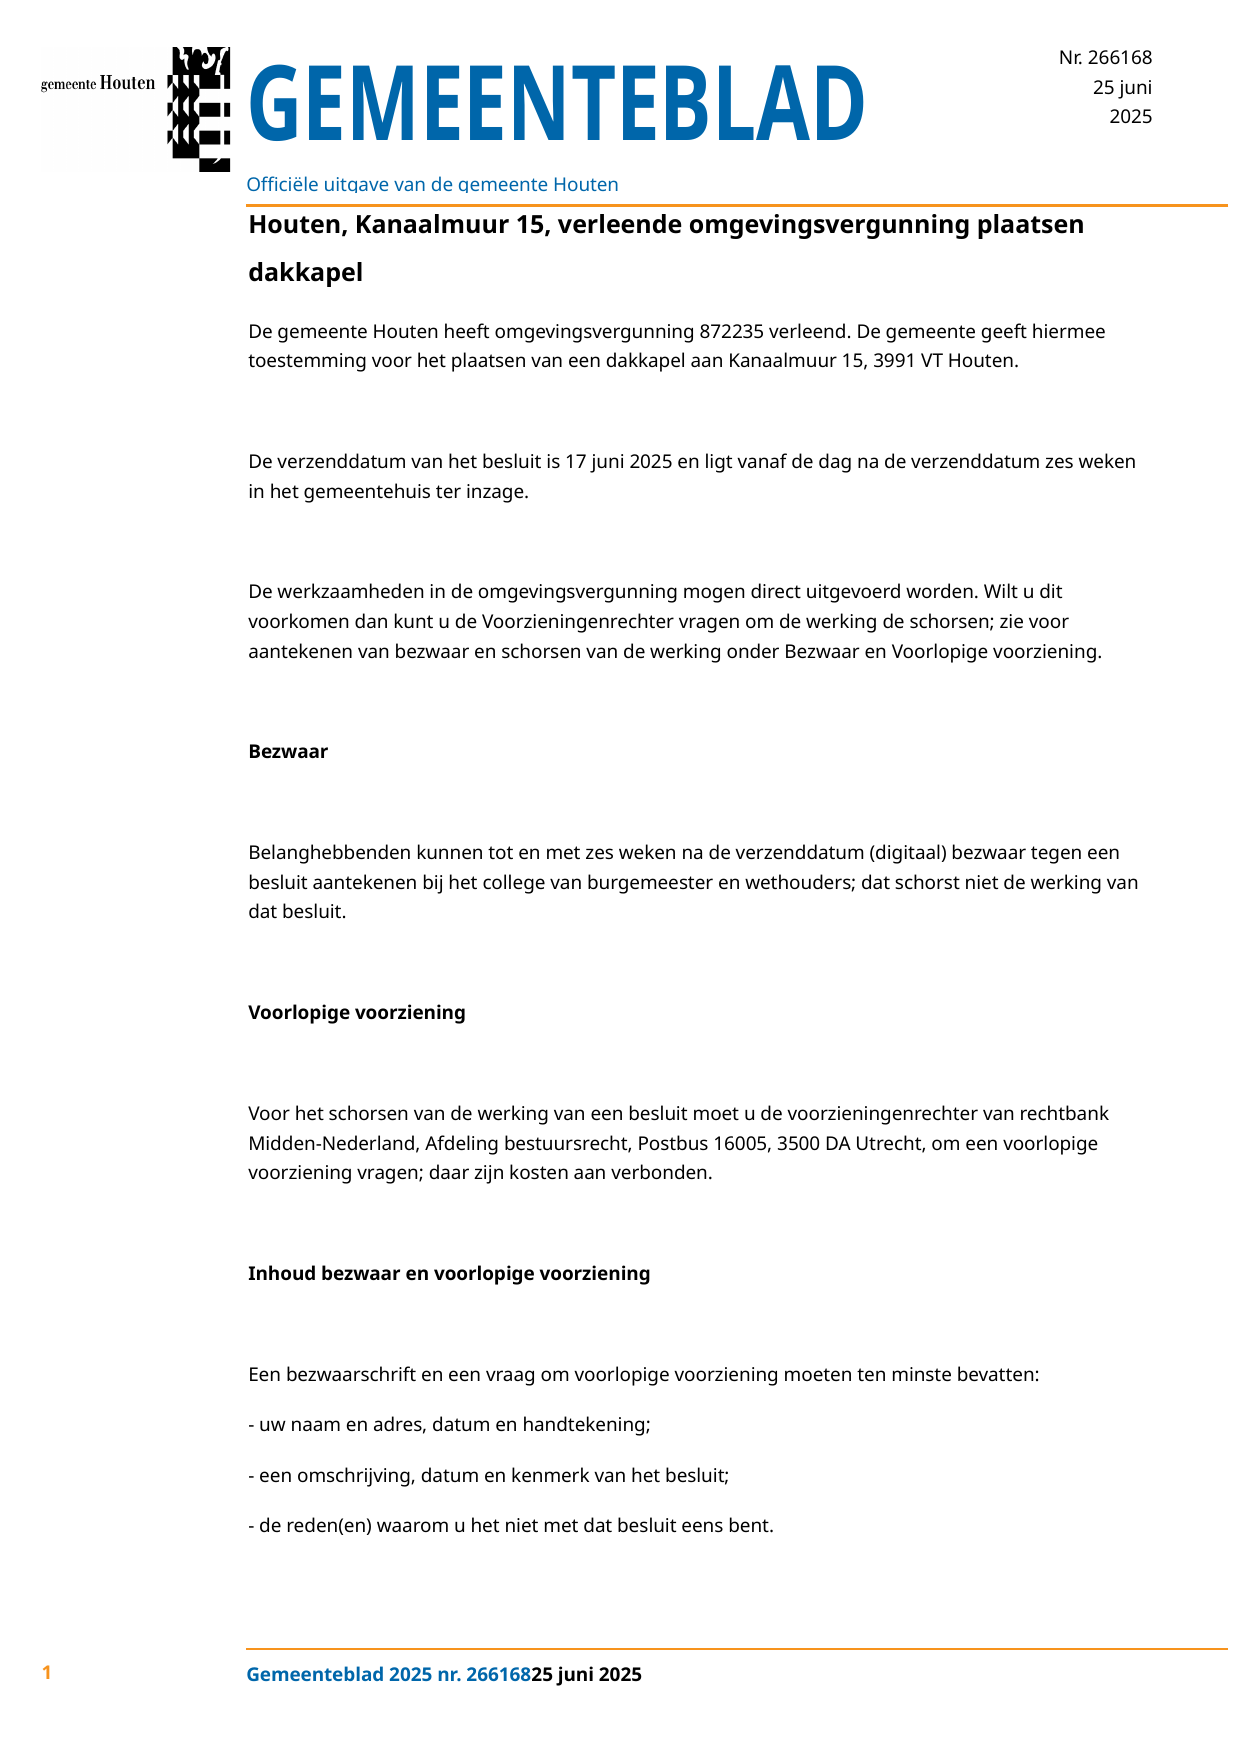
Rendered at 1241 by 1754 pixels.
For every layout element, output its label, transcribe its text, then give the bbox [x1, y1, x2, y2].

text - de reden(en) waarom u het niet met dat besluit eens bent. [248, 1512, 1152, 1538]
text Voor het schorsen van de werking van een besluit moet u de voorzieningenrechter van rechtbank Midden-Nederland, Afdeling bestuursrecht, Postbus 16005, 3500 DA Utrecht, om een voorlopige voorziening vragen; daar zijn kosten aan verbonden. [248, 1100, 1152, 1185]
text - uw naam en adres, datum en handtekening; [248, 1412, 1152, 1437]
picture [41, 47, 231, 172]
text De verzenddatum van het besluit is 17 juni 2025 en ligt vanaf de dag na de verzenddatum zes weken in het gemeentehuis ter inzage. [248, 448, 1152, 504]
text - een omschrijving, datum en kenmerk van het besluit; [248, 1462, 1152, 1488]
text Een bezwaarschrift en een vraag om voorlopige voorziening moeten ten minste bevatten: [248, 1361, 1152, 1387]
text Inhoud bezwaar en voorlopige voorziening [248, 1260, 1152, 1286]
text De werkzaamheden in de omgevingsvergunning mogen direct uitgevoerd worden. Wilt u dit voorkomen dan kunt u de Voorzieningenrechter vragen om de werking de schorsen; zie voor aantekenen van bezwaar en schorsen van de werking onder Bezwaar en Voorlopige voorziening. [248, 579, 1152, 664]
text Bezwaar [248, 739, 1152, 764]
text Voorlopige voorziening [248, 999, 1152, 1025]
text De gemeente Houten heeft omgevingsvergunning 872235 verleend. De gemeente geeft hiermee toestemming voor het plaatsen van een dakkapel aan Kanaalmuur 15, 3991 VT Houten. [248, 318, 1152, 373]
text Houten, Kanaalmuur 15, verleende omgevingsvergunning plaatsen dakkapel [248, 207, 1152, 288]
text Belanghebbenden kunnen tot en met zes weken na de verzenddatum (digitaal) bezwaar tegen een besluit aantekenen bij het college van burgemeester en wethouders; dat schorst niet de werking van dat besluit. [248, 839, 1152, 924]
